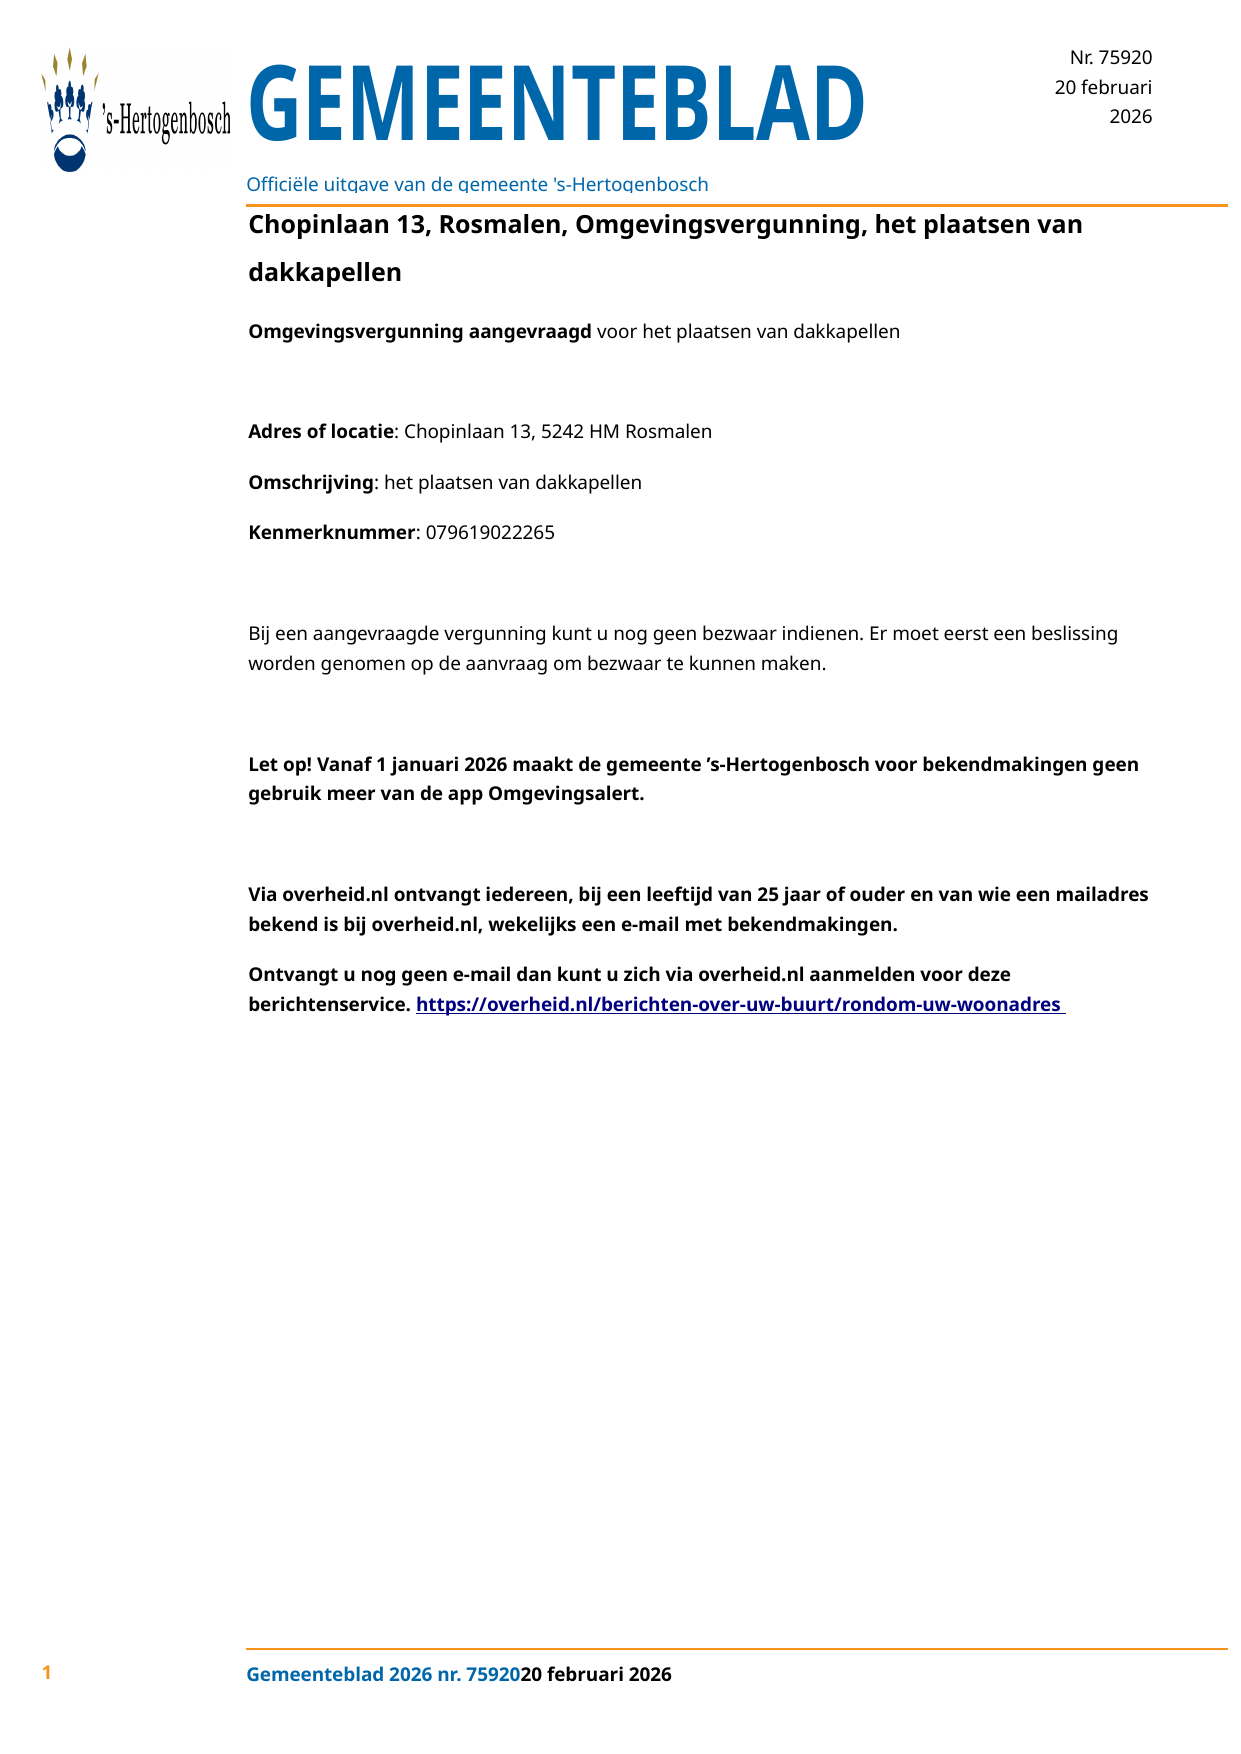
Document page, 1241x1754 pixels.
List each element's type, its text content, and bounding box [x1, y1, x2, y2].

text Via overheid.nl ontvangt iedereen, bij een leeftijd van 25 jaar of ouder en van wie een mailadres bekend is bij overheid.nl, wekelijks een e-mail met bekendmakingen. [248, 881, 1152, 937]
text Kenmerknummer: 079619022265 [248, 519, 1152, 545]
picture [41, 47, 231, 172]
text Bij een aangevraagde vergunning kunt u nog geen bezwaar indienen. Er moet eerst een beslissing worden genomen op de aanvraag om bezwaar te kunnen maken. [248, 620, 1152, 676]
text Chopinlaan 13, Rosmalen, Omgevingsvergunning, het plaatsen van dakkapellen [248, 207, 1152, 288]
text Omgevingsvergunning aangevraagd voor het plaatsen van dakkapellen [248, 318, 1152, 344]
text Ontvangt u nog geen e-mail dan kunt u zich via overheid.nl aanmelden voor deze berichtenservice. https://overheid.nl/berichten-over-uw-buurt/rondom-uw-woonadres [248, 961, 1152, 1017]
text Let op! Vanaf 1 januari 2026 maakt de gemeente ’s-Hertogenbosch voor bekendmakingen geen gebruik meer van de app Omgevingsalert. [248, 751, 1152, 806]
text Omschrijving: het plaatsen van dakkapellen [248, 469, 1152, 495]
text Adres of locatie: Chopinlaan 13, 5242 HM Rosmalen [248, 419, 1152, 444]
